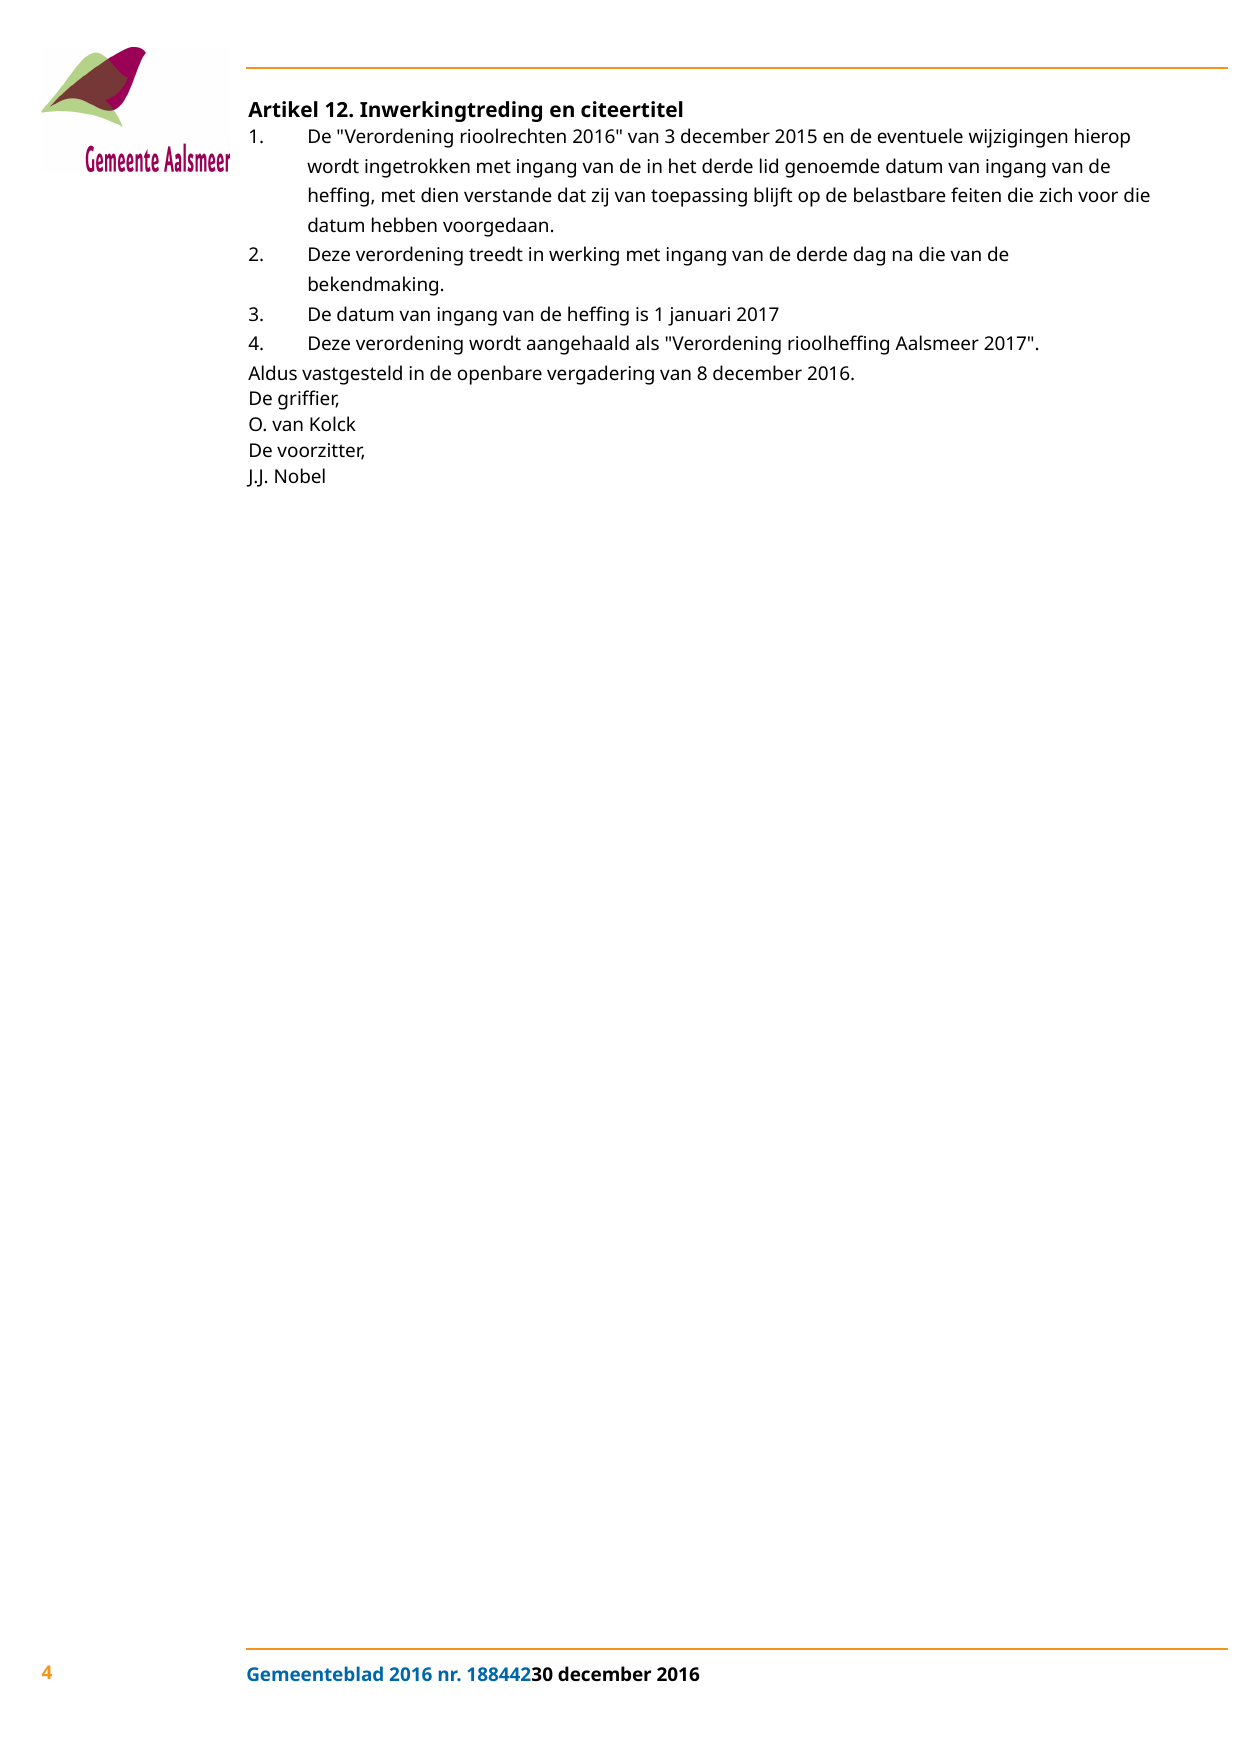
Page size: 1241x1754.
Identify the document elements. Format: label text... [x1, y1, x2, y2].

text De voorzitter, [248, 437, 1152, 463]
list Deze verordening wordt aangehaald als "Verordening rioolheffing Aalsmeer 2017". [248, 330, 1152, 356]
text O. van Kolck [248, 411, 1152, 437]
picture [41, 47, 231, 172]
text J.J. Nobel [248, 463, 1152, 488]
text Aldus vastgesteld in de openbare vergadering van 8 december 2016. [248, 360, 1152, 386]
list De datum van ingang van de heffing is 1 januari 2017 [248, 301, 1152, 326]
list De "Verordening rioolrechten 2016" van 3 december 2015 en de eventuele wijzigingen hierop wordt ingetrokken met ingang van de in het derde lid genoemde datum van ingang van de heffing, met dien verstande dat zij van toepassing blijft op de belastbare feiten die zich voor die datum hebben voorgedaan. [248, 123, 1152, 238]
list Deze verordening treedt in werking met ingang van de derde dag na die van de bekendmaking. [248, 242, 1152, 297]
text De griffier, [248, 386, 1152, 411]
text Artikel 12. Inwerkingtreding en citeertitel [248, 95, 1152, 123]
